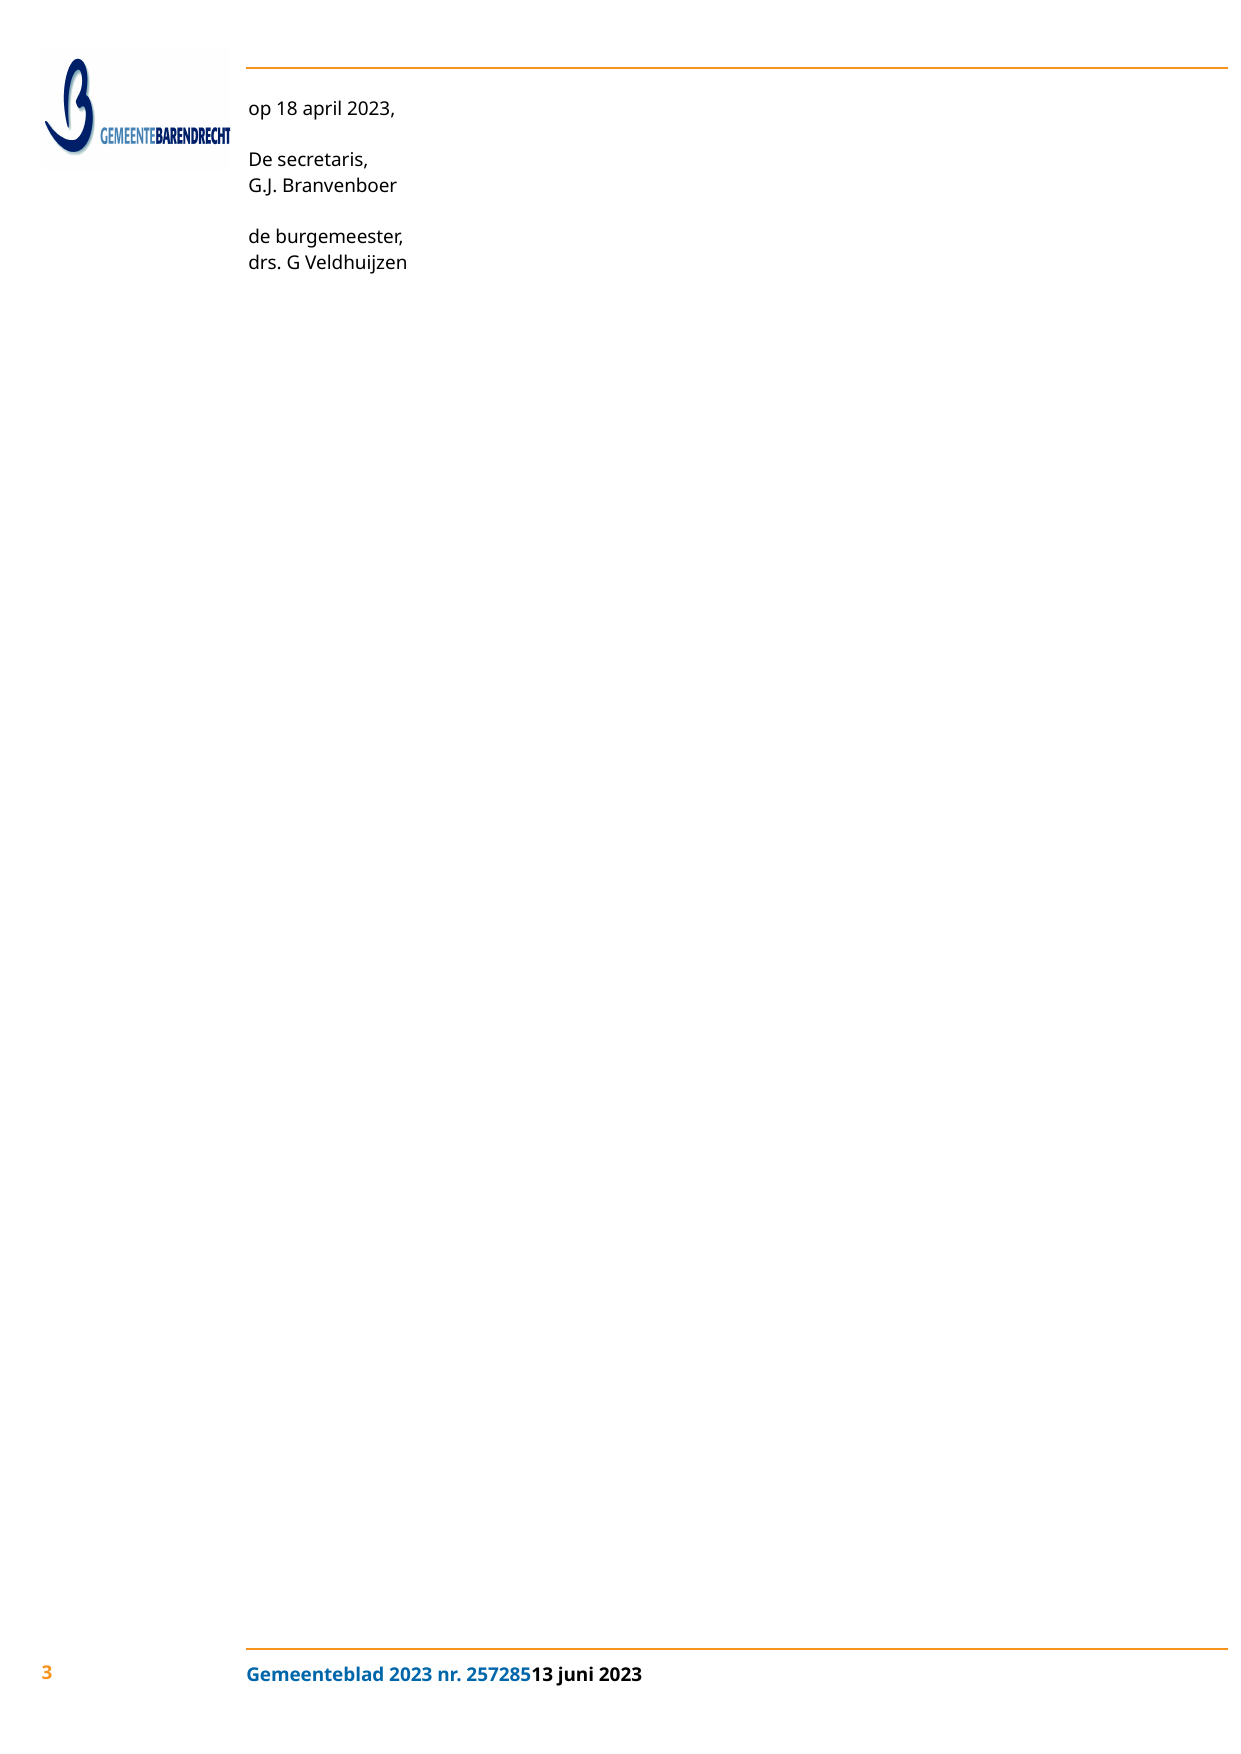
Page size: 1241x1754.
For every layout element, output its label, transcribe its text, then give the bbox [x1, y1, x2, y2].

text de burgemeester, [248, 223, 1152, 249]
picture [41, 47, 231, 172]
text G.J. Branvenboer [248, 172, 1152, 198]
text drs. G Veldhuijzen [248, 249, 1152, 275]
text op 18 april 2023, [248, 95, 1152, 121]
text De secretaris, [248, 146, 1152, 172]
